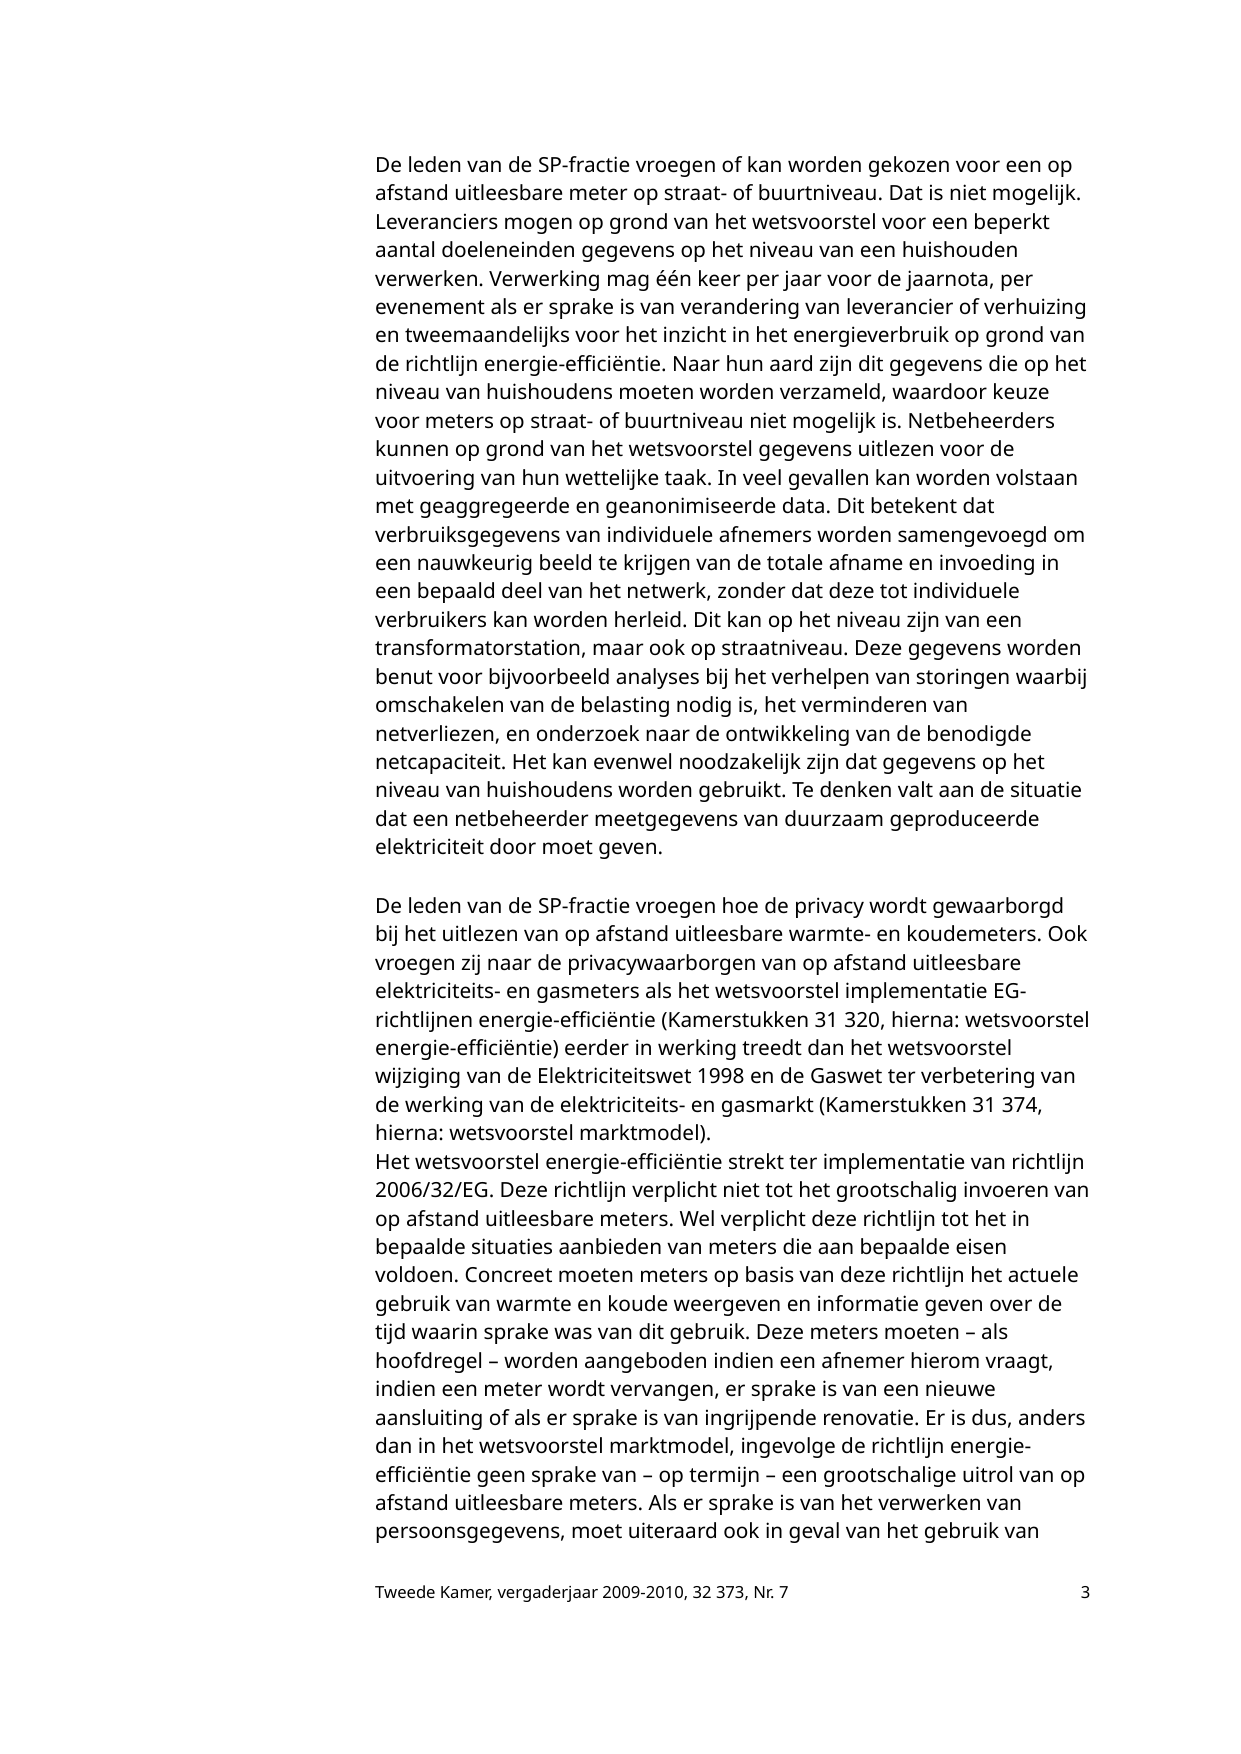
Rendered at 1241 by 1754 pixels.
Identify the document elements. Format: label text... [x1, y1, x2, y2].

text De leden van de SP-fractie vroegen of kan worden gekozen voor een op afstand uitleesbare meter op straat- of buurtniveau. Dat is niet mogelijk. Leveranciers mogen op grond van het wetsvoorstel voor een beperkt aantal doeleneinden gegevens op het niveau van een huishouden verwerken. Verwerking mag één keer per jaar voor de jaarnota, per evenement als er sprake is van verandering van leverancier of verhuizing en tweemaandelijks voor het inzicht in het energieverbruik op grond van de richtlijn energie-efficiëntie. Naar hun aard zijn dit gegevens die op het niveau van huishoudens moeten worden verzameld, waardoor keuze voor meters op straat- of buurtniveau niet mogelijk is. Netbeheerders kunnen op grond van het wetsvoorstel gegevens uitlezen voor de uitvoering van hun wettelijke taak. In veel gevallen kan worden volstaan met geaggregeerde en geanonimiseerde data. Dit betekent dat verbruiksgegevens van individuele afnemers worden samengevoegd om een nauwkeurig beeld te krijgen van de totale afname en invoeding in een bepaald deel van het netwerk, zonder dat deze tot individuele verbruikers kan worden herleid. Dit kan op het niveau zijn van een transformatorstation, maar ook op straatniveau. Deze gegevens worden benut voor bijvoorbeeld analyses bij het verhelpen van storingen waarbij omschakelen van de belasting nodig is, het verminderen van netverliezen, en onderzoek naar de ontwikkeling van de benodigde netcapaciteit. Het kan evenwel noodzakelijk zijn dat gegevens op het niveau van huishoudens worden gebruikt. Te denken valt aan de situatie dat een netbeheerder meetgegevens van duurzaam geproduceerde elektriciteit door moet geven. [375, 150, 1090, 861]
text De leden van de SP-fractie vroegen hoe de privacy wordt gewaarborgd bij het uitlezen van op afstand uitleesbare warmte- en koudemeters. Ook vroegen zij naar de privacywaarborgen van op afstand uitleesbare elektriciteits- en gasmeters als het wetsvoorstel implementatie EG-richtlijnen energie-efficiëntie (Kamerstukken 31 320, hierna: wetsvoorstel energie-efficiëntie) eerder in werking treedt dan het wetsvoorstel wijziging van de Elektriciteitswet 1998 en de Gaswet ter verbetering van de werking van de elektriciteits- en gasmarkt (Kamerstukken 31 374, hierna: wetsvoorstel marktmodel). [375, 891, 1090, 1147]
text Het wetsvoorstel energie-efficiëntie strekt ter implementatie van richtlijn 2006/32/EG. Deze richtlijn verplicht niet tot het grootschalig invoeren van op afstand uitleesbare meters. Wel verplicht deze richtlijn tot het in bepaalde situaties aanbieden van meters die aan bepaalde eisen voldoen. Concreet moeten meters op basis van deze richtlijn het actuele gebruik van warmte en koude weergeven en informatie geven over de tijd waarin sprake was van dit gebruik. Deze meters moeten – als hoofdregel – worden aangeboden indien een afnemer hierom vraagt, indien een meter wordt vervangen, er sprake is van een nieuwe aansluiting of als er sprake is van ingrijpende renovatie. Er is dus, anders dan in het wetsvoorstel marktmodel, ingevolge de richtlijn energie-efficiëntie geen sprake van – op termijn – een grootschalige uitrol van op afstand uitleesbare meters. Als er sprake is van het verwerken van persoonsgegevens, moet uiteraard ook in geval van het gebruik van [375, 1147, 1090, 1545]
